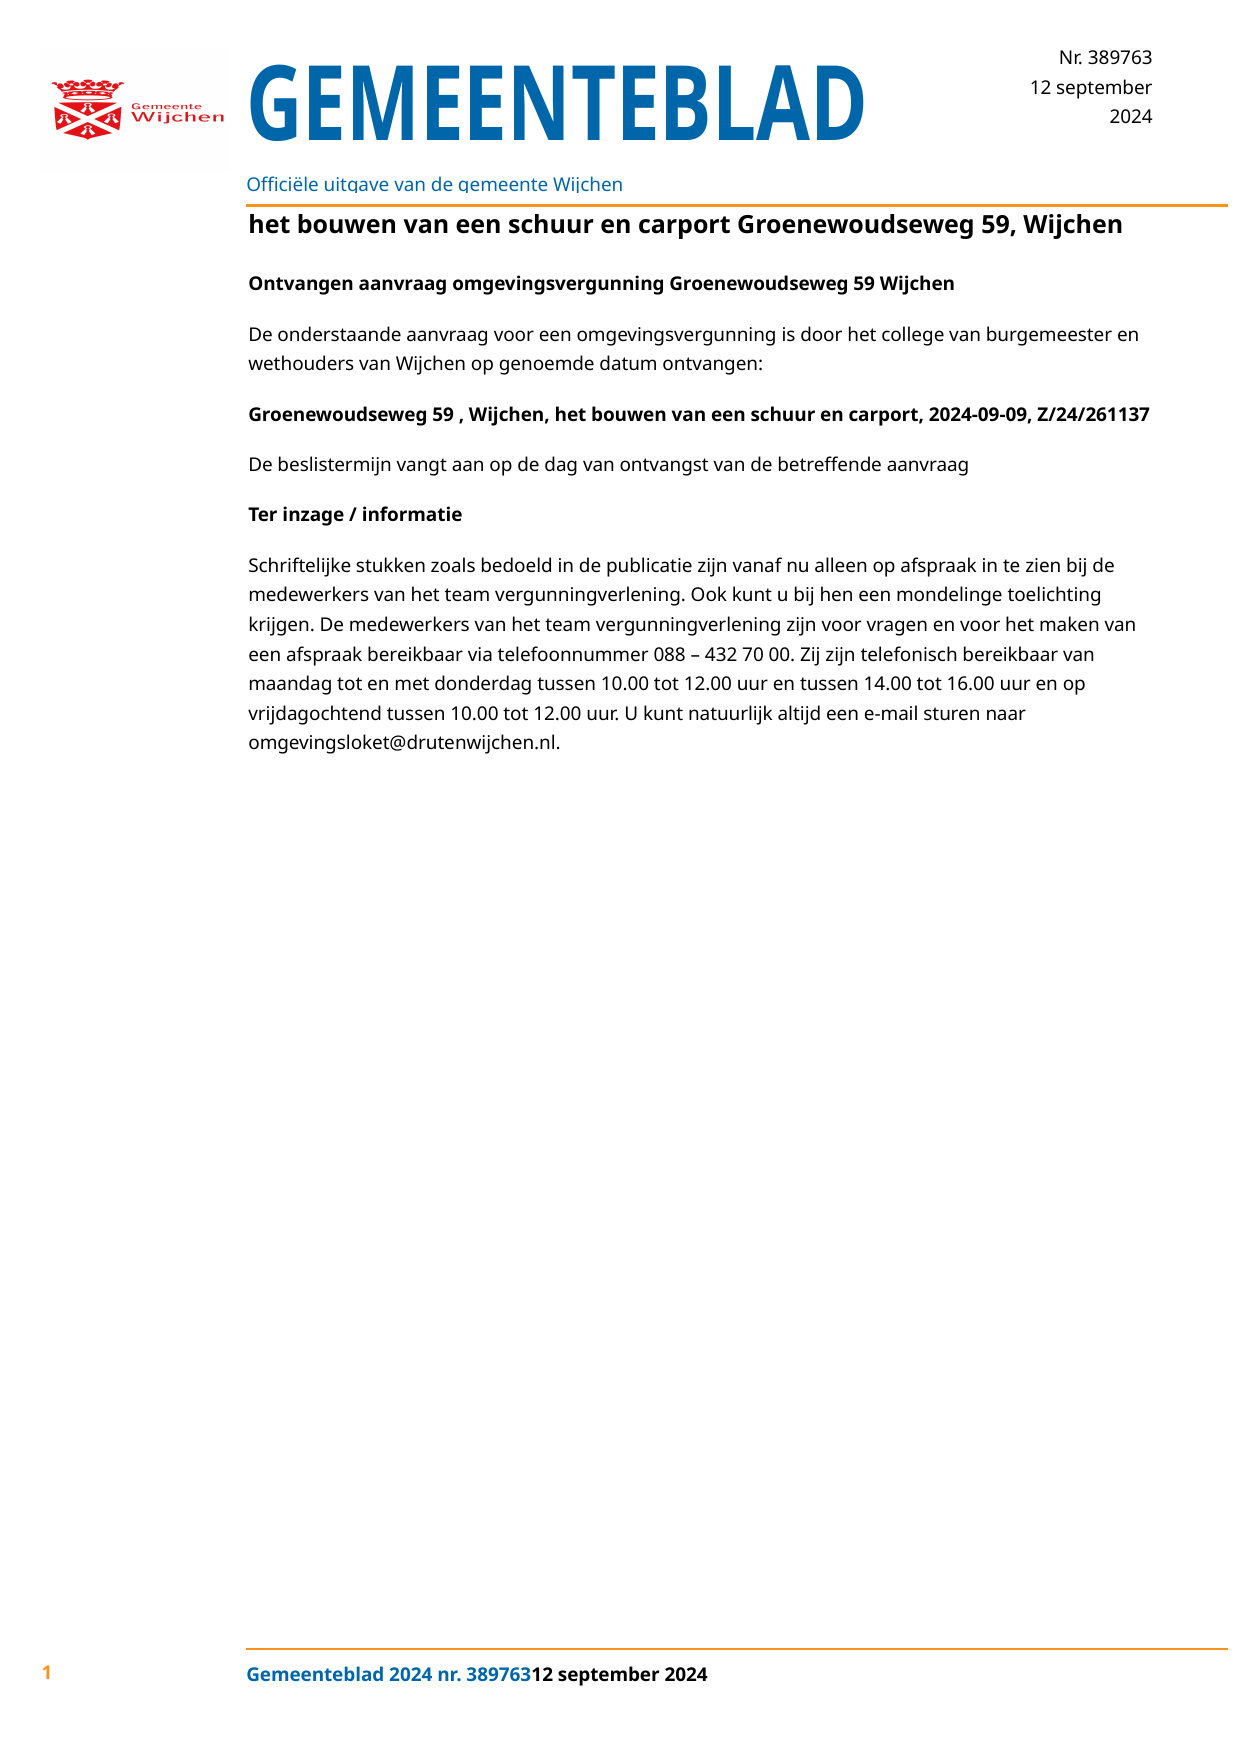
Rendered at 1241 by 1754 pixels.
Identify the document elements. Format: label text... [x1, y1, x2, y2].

picture [41, 47, 231, 172]
text Ontvangen aanvraag omgevingsvergunning Groenewoudseweg 59 Wijchen [248, 270, 1152, 296]
text Ter inzage / informatie [248, 502, 1152, 527]
text het bouwen van een schuur en carport Groenewoudseweg 59, Wijchen [248, 207, 1152, 241]
text Groenewoudseweg 59 , Wijchen, het bouwen van een schuur en carport, 2024-09-09, Z/24/261137 [248, 401, 1152, 426]
text De onderstaande aanvraag voor een omgevingsvergunning is door het college van burgemeester en wethouders van Wijchen op genoemde datum ontvangen: [248, 321, 1152, 376]
text Schriftelijke stukken zoals bedoeld in de publicatie zijn vanaf nu alleen op afspraak in te zien bij de medewerkers van het team vergunningverlening. Ook kunt u bij hen een mondelinge toelichting krijgen. De medewerkers van het team vergunningverlening zijn voor vragen en voor het maken van een afspraak bereikbaar via telefoonnummer 088 – 432 70 00. Zij zijn telefonisch bereikbaar van maandag tot en met donderdag tussen 10.00 tot 12.00 uur en tussen 14.00 tot 16.00 uur en op vrijdagochtend tussen 10.00 tot 12.00 uur. U kunt natuurlijk altijd een e-mail sturen naar omgevingsloket@drutenwijchen.nl. [248, 552, 1152, 755]
text De beslistermijn vangt aan op de dag van ontvangst van de betreffende aanvraag [248, 451, 1152, 477]
